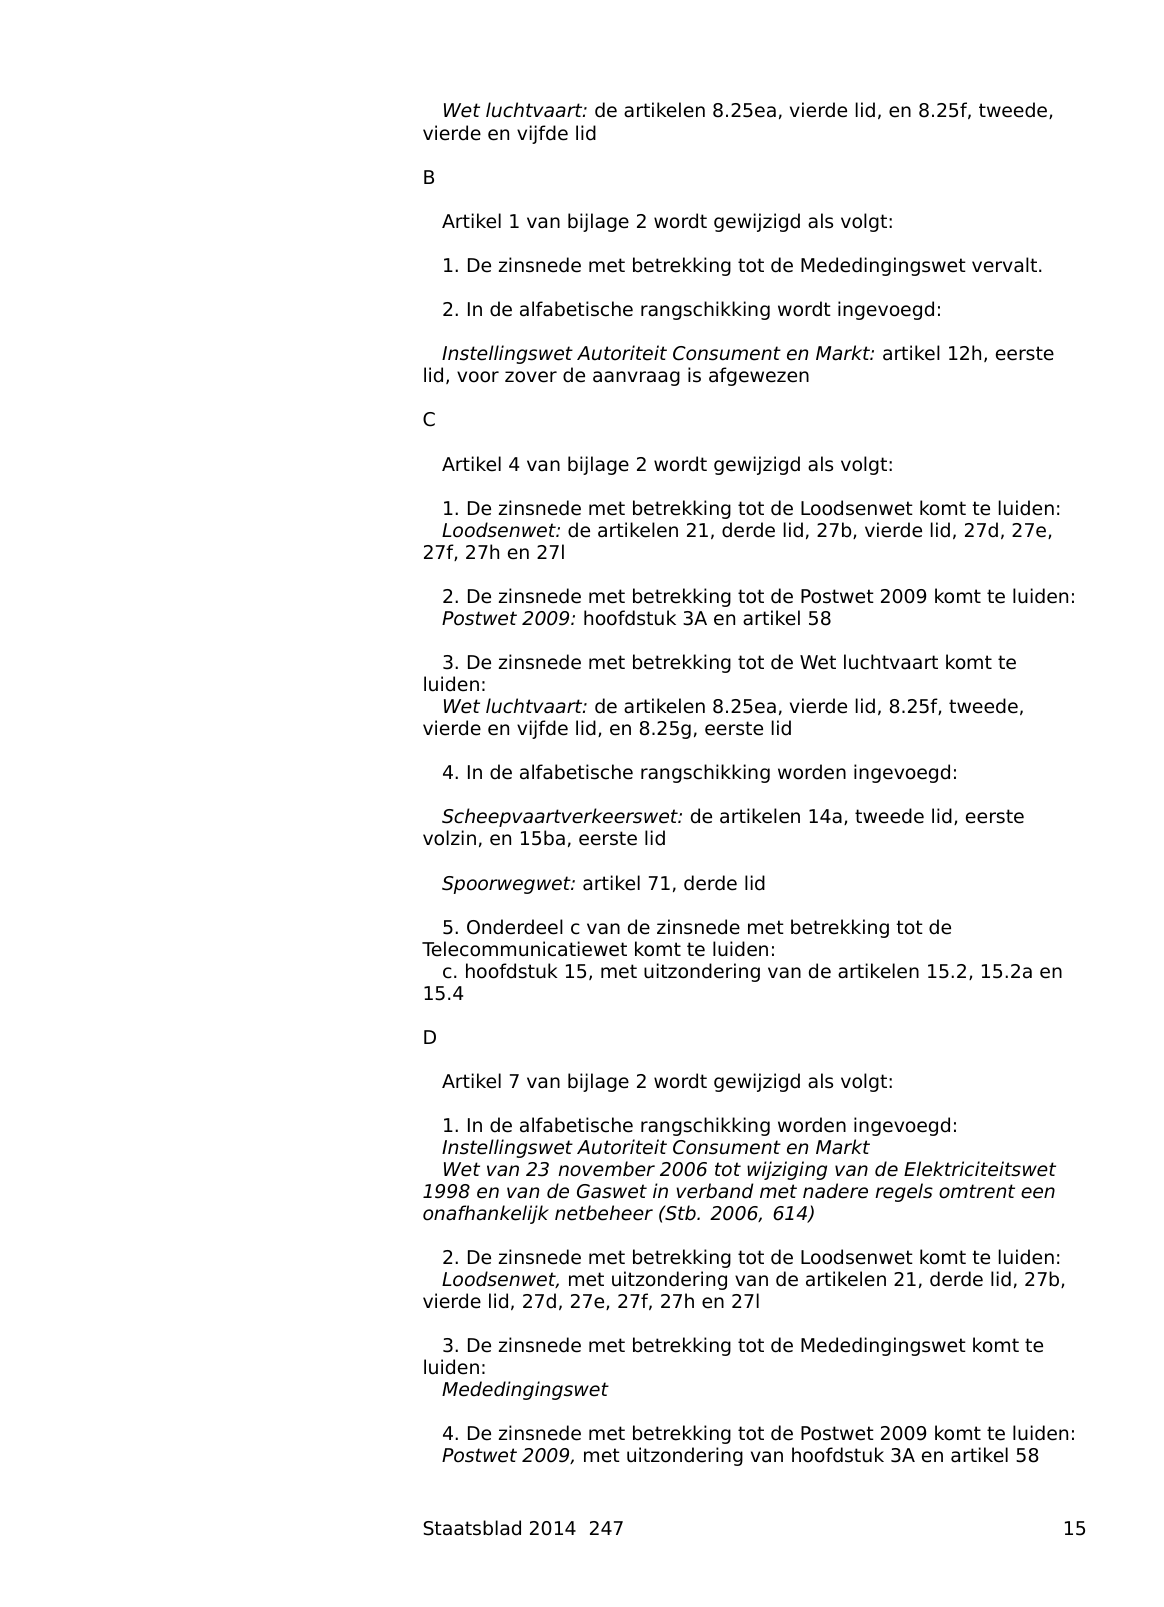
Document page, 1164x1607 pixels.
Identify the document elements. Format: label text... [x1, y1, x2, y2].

text 3. De zinsnede met betrekking tot de Wet luchtvaart komt te luiden: [422, 652, 1087, 696]
text Wet luchtvaart: de artikelen 8.25ea, vierde lid, en 8.25f, tweede, vierde en vijfde lid [422, 100, 1087, 144]
text Mededingingswet [422, 1379, 1087, 1401]
text Artikel 1 van bijlage 2 wordt gewijzigd als volgt: [422, 211, 1087, 233]
text Postwet 2009, met uitzondering van hoofdstuk 3A en artikel 58 [422, 1445, 1087, 1467]
text B [422, 167, 1087, 188]
text 2. De zinsnede met betrekking tot de Postwet 2009 komt te luiden: [422, 586, 1087, 608]
text 2. De zinsnede met betrekking tot de Loodsenwet komt te luiden: [422, 1247, 1087, 1269]
text Wet luchtvaart: de artikelen 8.25ea, vierde lid, 8.25f, tweede, vierde en vijfde lid, en 8.25g, eerste lid [422, 696, 1087, 740]
text D [422, 1027, 1087, 1049]
text Loodsenwet, met uitzondering van de artikelen 21, derde lid, 27b, vierde lid, 27d, 27e, 27f, 27h en 27l [422, 1269, 1087, 1313]
text 3. De zinsnede met betrekking tot de Mededingingswet komt te luiden: [422, 1335, 1087, 1379]
text Scheepvaartverkeerswet: de artikelen 14a, tweede lid, eerste volzin, en 15ba, eerste lid [422, 806, 1087, 850]
text Artikel 4 van bijlage 2 wordt gewijzigd als volgt: [422, 453, 1087, 476]
text Spoorwegwet: artikel 71, derde lid [422, 872, 1087, 894]
text 1. De zinsnede met betrekking tot de Mededingingswet vervalt. [422, 255, 1087, 277]
text 4. In de alfabetische rangschikking worden ingevoegd: [422, 762, 1087, 784]
text c. hoofdstuk 15, met uitzondering van de artikelen 15.2, 15.2a en 15.4 [422, 961, 1087, 1004]
text 5. Onderdeel c van de zinsnede met betrekking tot de Telecommunicatiewet komt te luiden: [422, 917, 1087, 961]
text Artikel 7 van bijlage 2 wordt gewijzigd als volgt: [422, 1071, 1087, 1093]
text 1. De zinsnede met betrekking tot de Loodsenwet komt te luiden: [422, 498, 1087, 520]
text C [422, 409, 1087, 431]
text Instellingswet Autoriteit Consument en Markt [422, 1137, 1087, 1159]
text 4. De zinsnede met betrekking tot de Postwet 2009 komt te luiden: [422, 1423, 1087, 1445]
text Postwet 2009: hoofdstuk 3A en artikel 58 [422, 608, 1087, 630]
text Wet van 23 november 2006 tot wijziging van de Elektriciteitswet 1998 en van de Gaswet in verband met nadere regels omtrent een onafhankelijk netbeheer (Stb. 2006, 614) [422, 1159, 1087, 1225]
text 1. In de alfabetische rangschikking worden ingevoegd: [422, 1115, 1087, 1137]
text 2. In de alfabetische rangschikking wordt ingevoegd: [422, 299, 1087, 321]
text Loodsenwet: de artikelen 21, derde lid, 27b, vierde lid, 27d, 27e, 27f, 27h en 27l [422, 520, 1087, 564]
text Instellingswet Autoriteit Consument en Markt: artikel 12h, eerste lid, voor zover de aanvraag is afgewezen [422, 343, 1087, 387]
